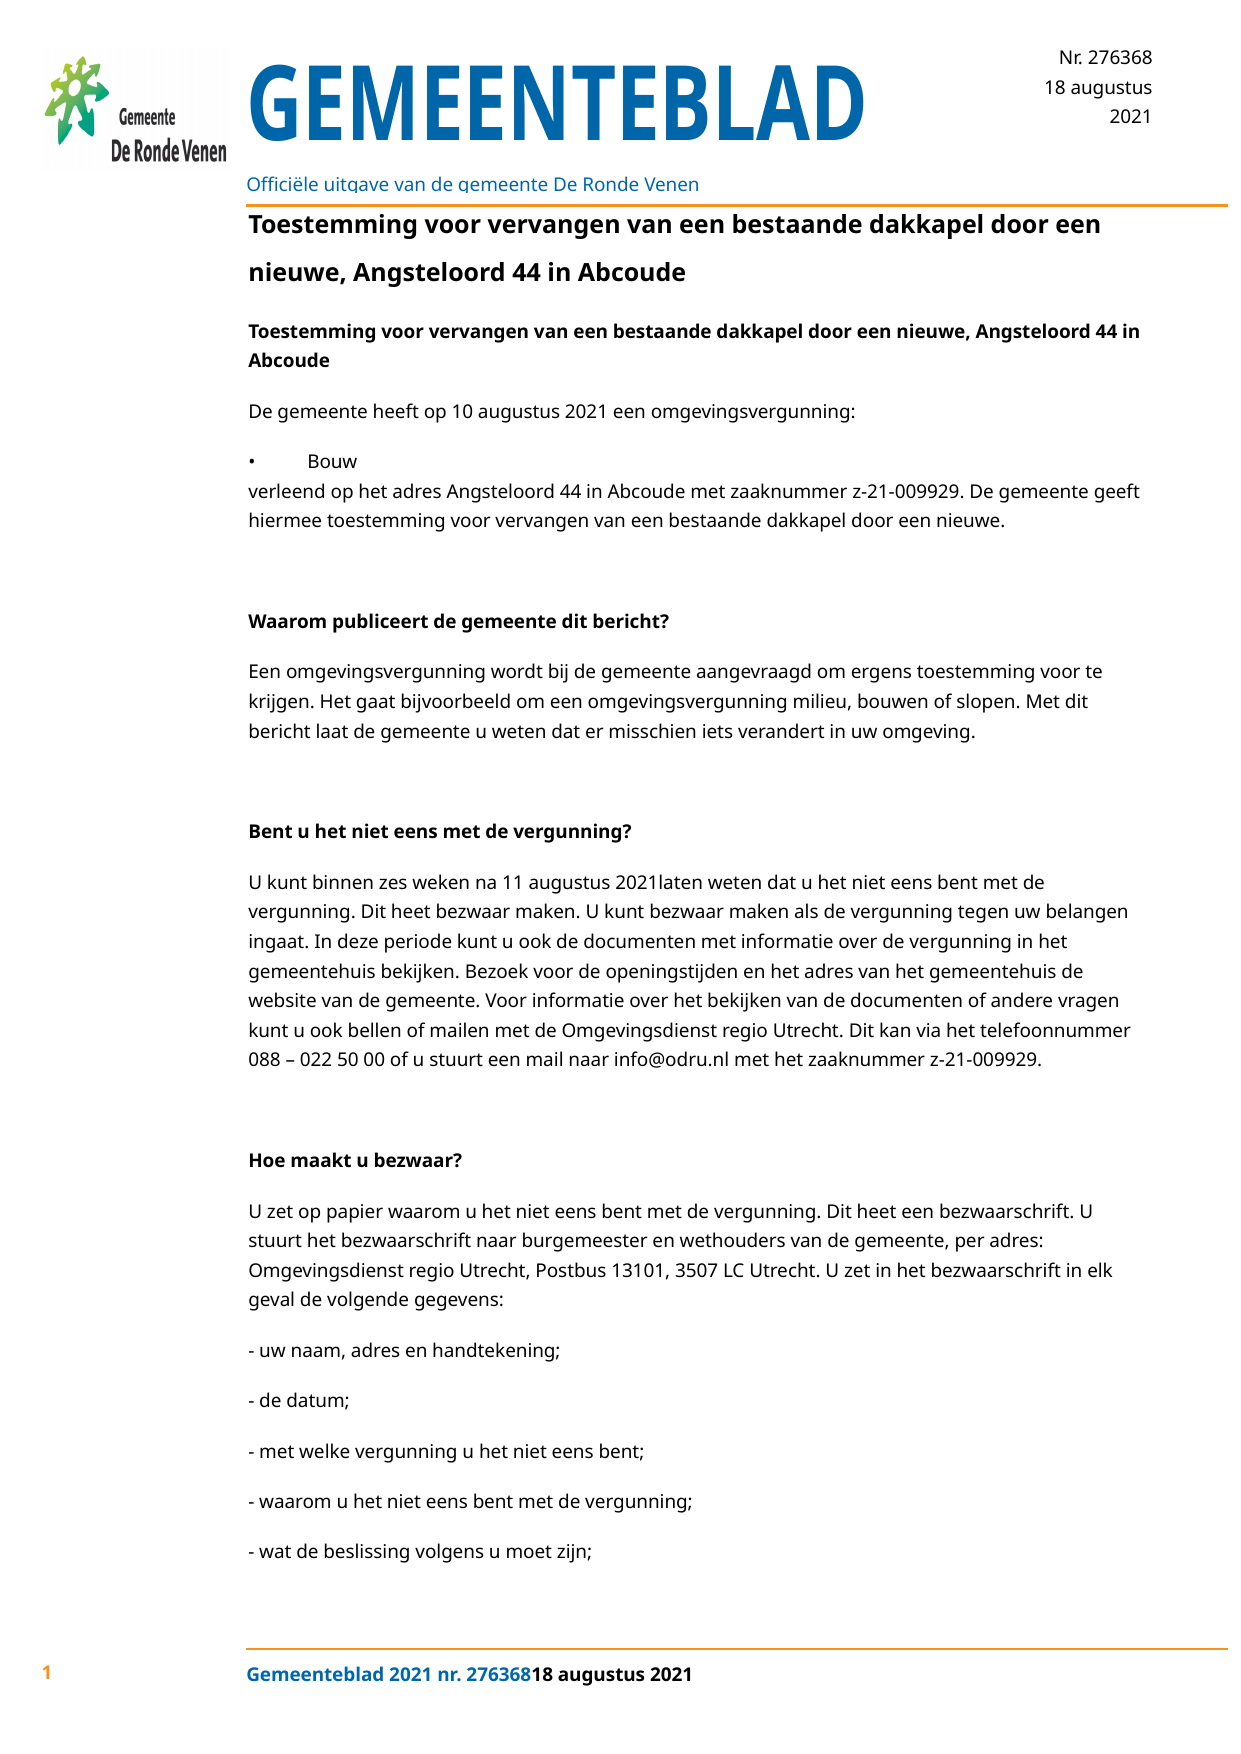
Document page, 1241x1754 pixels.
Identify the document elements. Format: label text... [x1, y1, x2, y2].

text Bent u het niet eens met de vergunning? [248, 819, 1152, 844]
list Bouw [248, 448, 1152, 474]
text Hoe maakt u bezwaar? [248, 1147, 1152, 1173]
text U kunt binnen zes weken na 11 augustus 2021laten weten dat u het niet eens bent met de vergunning. Dit heet bezwaar maken. U kunt bezwaar maken als de vergunning tegen uw belangen ingaat. In deze periode kunt u ook de documenten met informatie over de vergunning in het gemeentehuis bekijken. Bezoek voor de openingstijden en het adres van het gemeentehuis de website van de gemeente. Voor informatie over het bekijken van de documenten of andere vragen kunt u ook bellen of mailen met de Omgevingsdienst regio Utrecht. Dit kan via het telefoonnummer 088 – 022 50 00 of u stuurt een mail naar info@odru.nl met het zaaknummer z-21-009929. [248, 869, 1152, 1072]
text Waarom publiceert de gemeente dit bericht? [248, 608, 1152, 634]
text - uw naam, adres en handtekening; [248, 1337, 1152, 1363]
text - wat de beslissing volgens u moet zijn; [248, 1539, 1152, 1564]
text verleend op het adres Angsteloord 44 in Abcoude met zaaknummer z-21-009929. De gemeente geeft hiermee toestemming voor vervangen van een bestaande dakkapel door een nieuwe. [248, 478, 1152, 533]
text De gemeente heeft op 10 augustus 2021 een omgevingsvergunning: [248, 398, 1152, 424]
text - de datum; [248, 1387, 1152, 1413]
text - met welke vergunning u het niet eens bent; [248, 1438, 1152, 1464]
text Toestemming voor vervangen van een bestaande dakkapel door een nieuwe, Angsteloord 44 in Abcoude [248, 318, 1152, 373]
text - waarom u het niet eens bent met de vergunning; [248, 1488, 1152, 1514]
picture [41, 47, 231, 172]
text Een omgevingsvergunning wordt bij de gemeente aangevraagd om ergens toestemming voor te krijgen. Het gaat bijvoorbeeld om een omgevingsvergunning milieu, bouwen of slopen. Met dit bericht laat de gemeente u weten dat er misschien iets verandert in uw omgeving. [248, 659, 1152, 744]
text U zet op papier waarom u het niet eens bent met de vergunning. Dit heet een bezwaarschrift. U stuurt het bezwaarschrift naar burgemeester en wethouders van de gemeente, per adres: Omgevingsdienst regio Utrecht, Postbus 13101, 3507 LC Utrecht. U zet in het bezwaarschrift in elk geval de volgende gegevens: [248, 1198, 1152, 1312]
text Toestemming voor vervangen van een bestaande dakkapel door een nieuwe, Angsteloord 44 in Abcoude [248, 207, 1152, 288]
